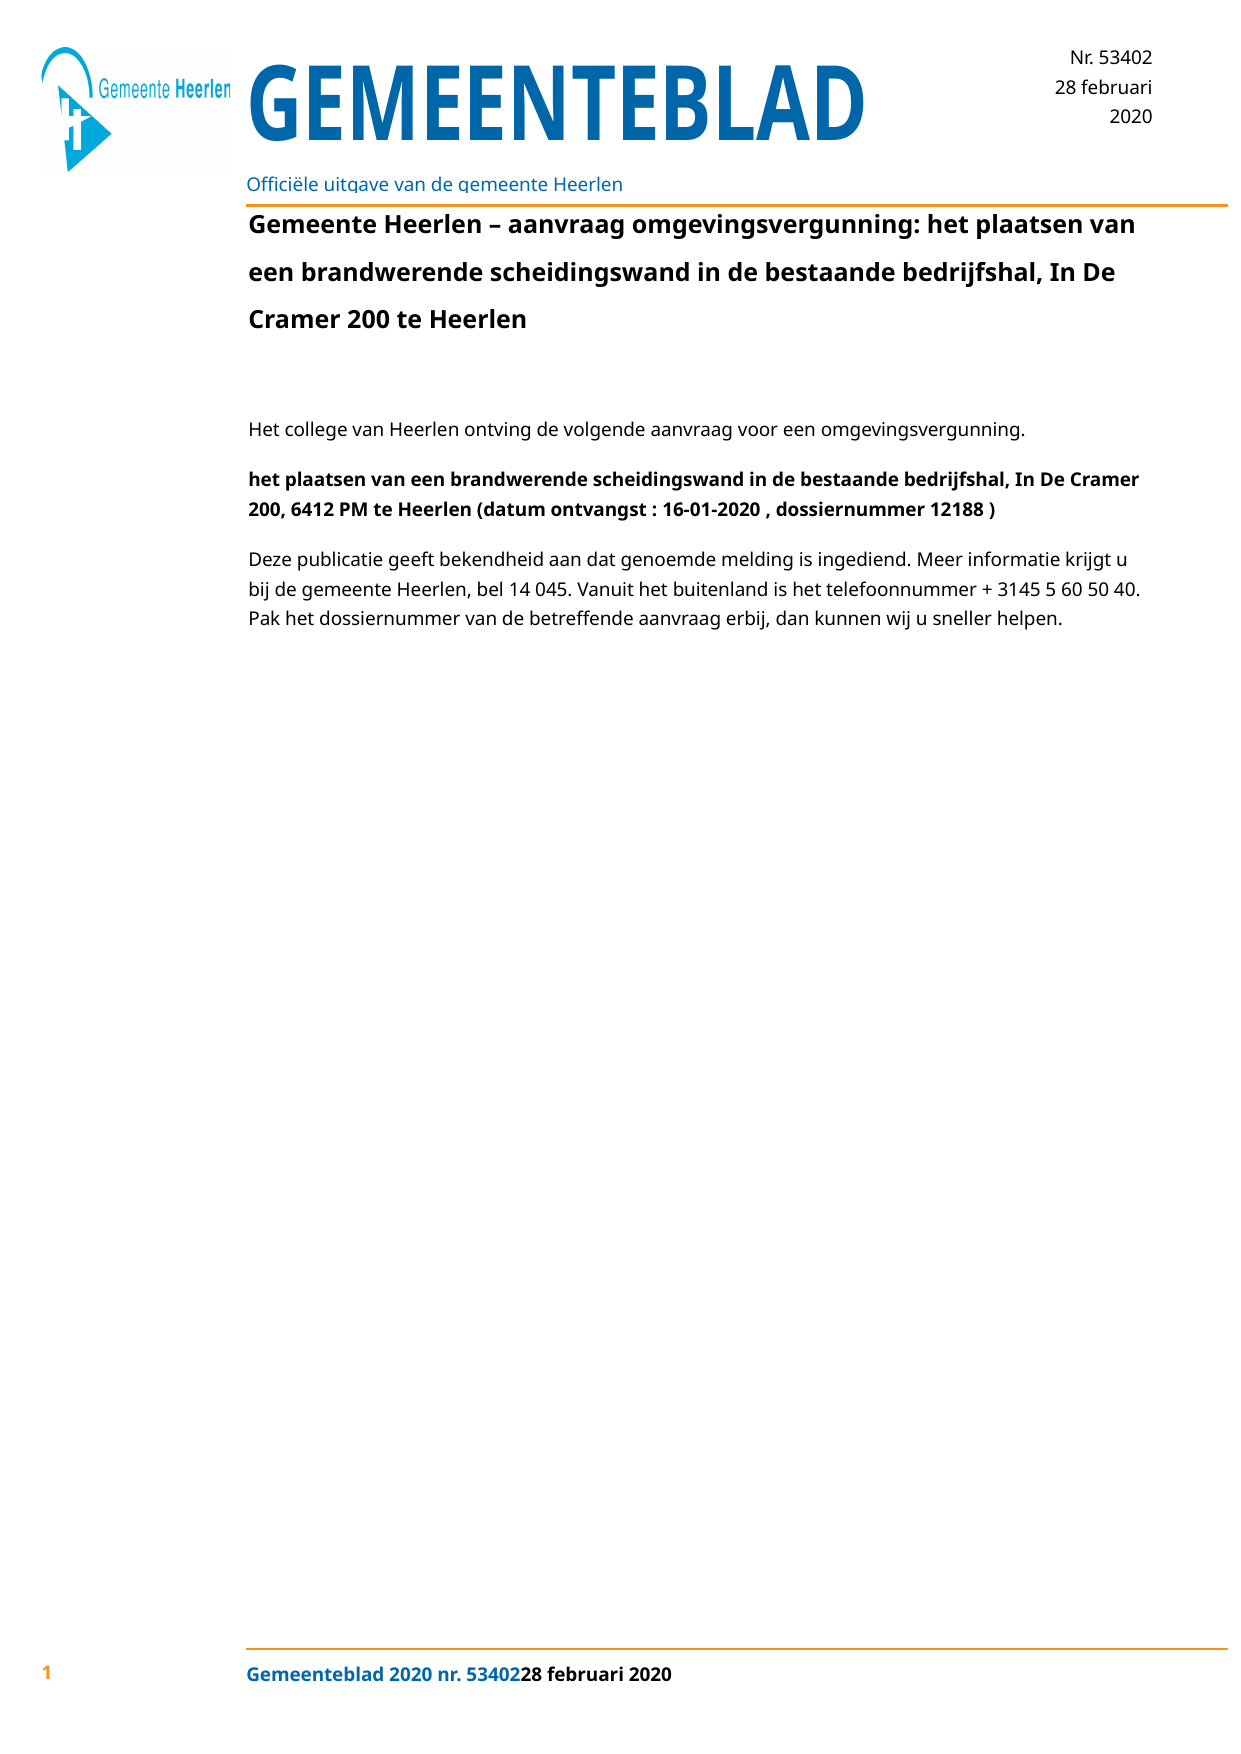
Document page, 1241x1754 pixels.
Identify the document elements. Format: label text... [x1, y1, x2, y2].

text Het college van Heerlen ontving de volgende aanvraag voor een omgevingsvergunning. [248, 416, 1152, 442]
text Deze publicatie geeft bekendheid aan dat genoemde melding is ingediend. Meer informatie krijgt u bij de gemeente Heerlen, bel 14 045. Vanuit het buitenland is het telefoonnummer + 3145 5 60 50 40. Pak het dossiernummer van de betreffende aanvraag erbij, dan kunnen wij u sneller helpen. [248, 546, 1152, 631]
text Gemeente Heerlen – aanvraag omgevingsvergunning: het plaatsen van een brandwerende scheidingswand in de bestaande bedrijfshal, In De Cramer 200 te Heerlen [248, 207, 1152, 336]
picture [41, 47, 59, 70]
picture [41, 47, 231, 172]
text het plaatsen van een brandwerende scheidingswand in de bestaande bedrijfshal, In De Cramer 200, 6412 PM te Heerlen (datum ontvangst : 16-01-2020 , dossiernummer 12188 ) [248, 466, 1152, 522]
